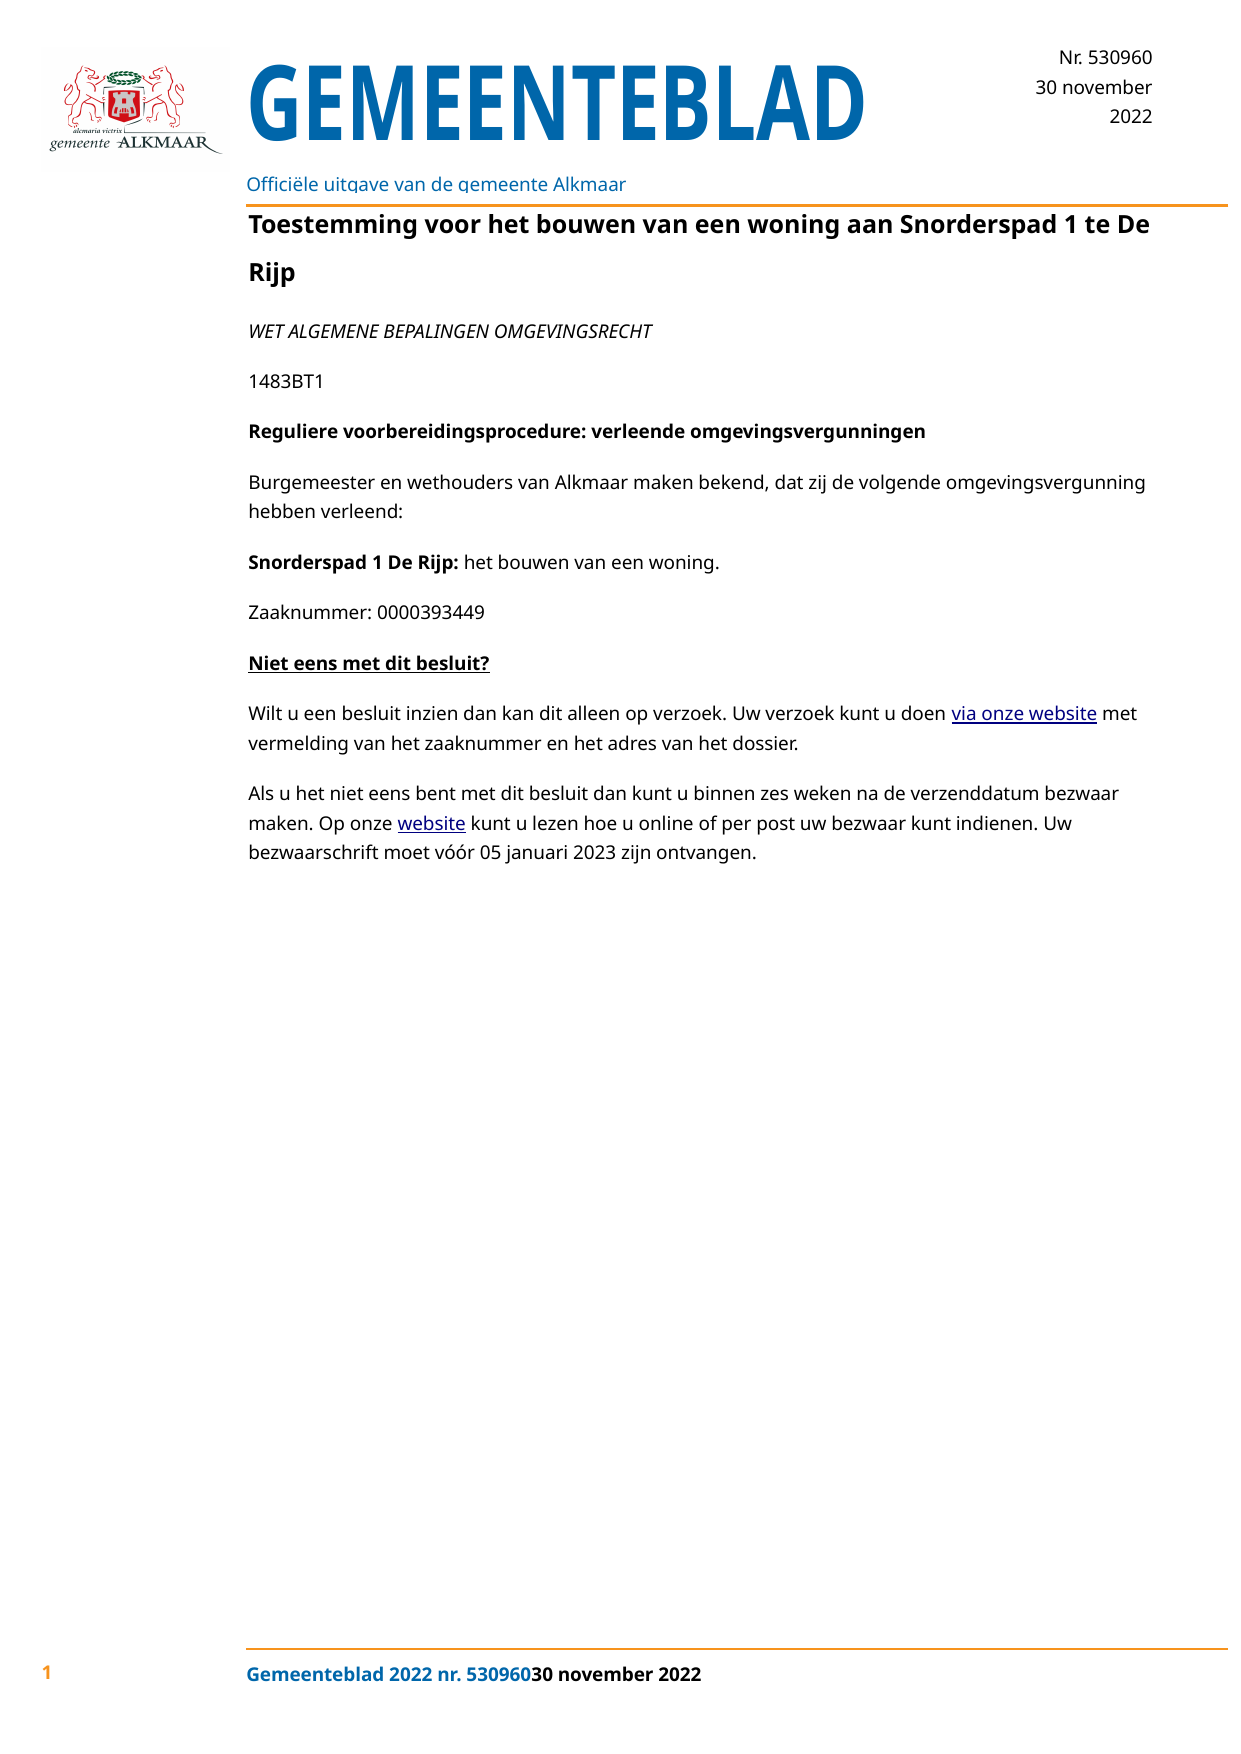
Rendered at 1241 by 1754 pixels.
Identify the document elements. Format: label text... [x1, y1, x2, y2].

text Snorderspad 1 De Rijp: het bouwen van een woning. [248, 549, 1152, 575]
text Reguliere voorbereidingsprocedure: verleende omgevingsvergunningen [248, 419, 1152, 444]
text Als u het niet eens bent met dit besluit dan kunt u binnen zes weken na de verzenddatum bezwaar maken. Op onze website kunt u lezen hoe u online of per post uw bezwaar kunt indienen. Uw bezwaarschrift moet vóór 05 januari 2023 zijn ontvangen. [248, 780, 1152, 865]
text Burgemeester en wethouders van Alkmaar maken bekend, dat zij de volgende omgevingsvergunning hebben verleend: [248, 469, 1152, 524]
text Toestemming voor het bouwen van een woning aan Snorderspad 1 te De Rijp [248, 207, 1152, 288]
text Zaaknummer: 0000393449 [248, 599, 1152, 625]
text Niet eens met dit besluit? [248, 650, 1152, 676]
text WET ALGEMENE BEPALINGEN OMGEVINGSRECHT [248, 318, 1152, 344]
text 1483BT1 [248, 368, 1152, 394]
text Wilt u een besluit inzien dan kan dit alleen op verzoek. Uw verzoek kunt u doen via onze website met vermelding van het zaaknummer en het adres van het dossier. [248, 700, 1152, 756]
picture [41, 47, 231, 172]
